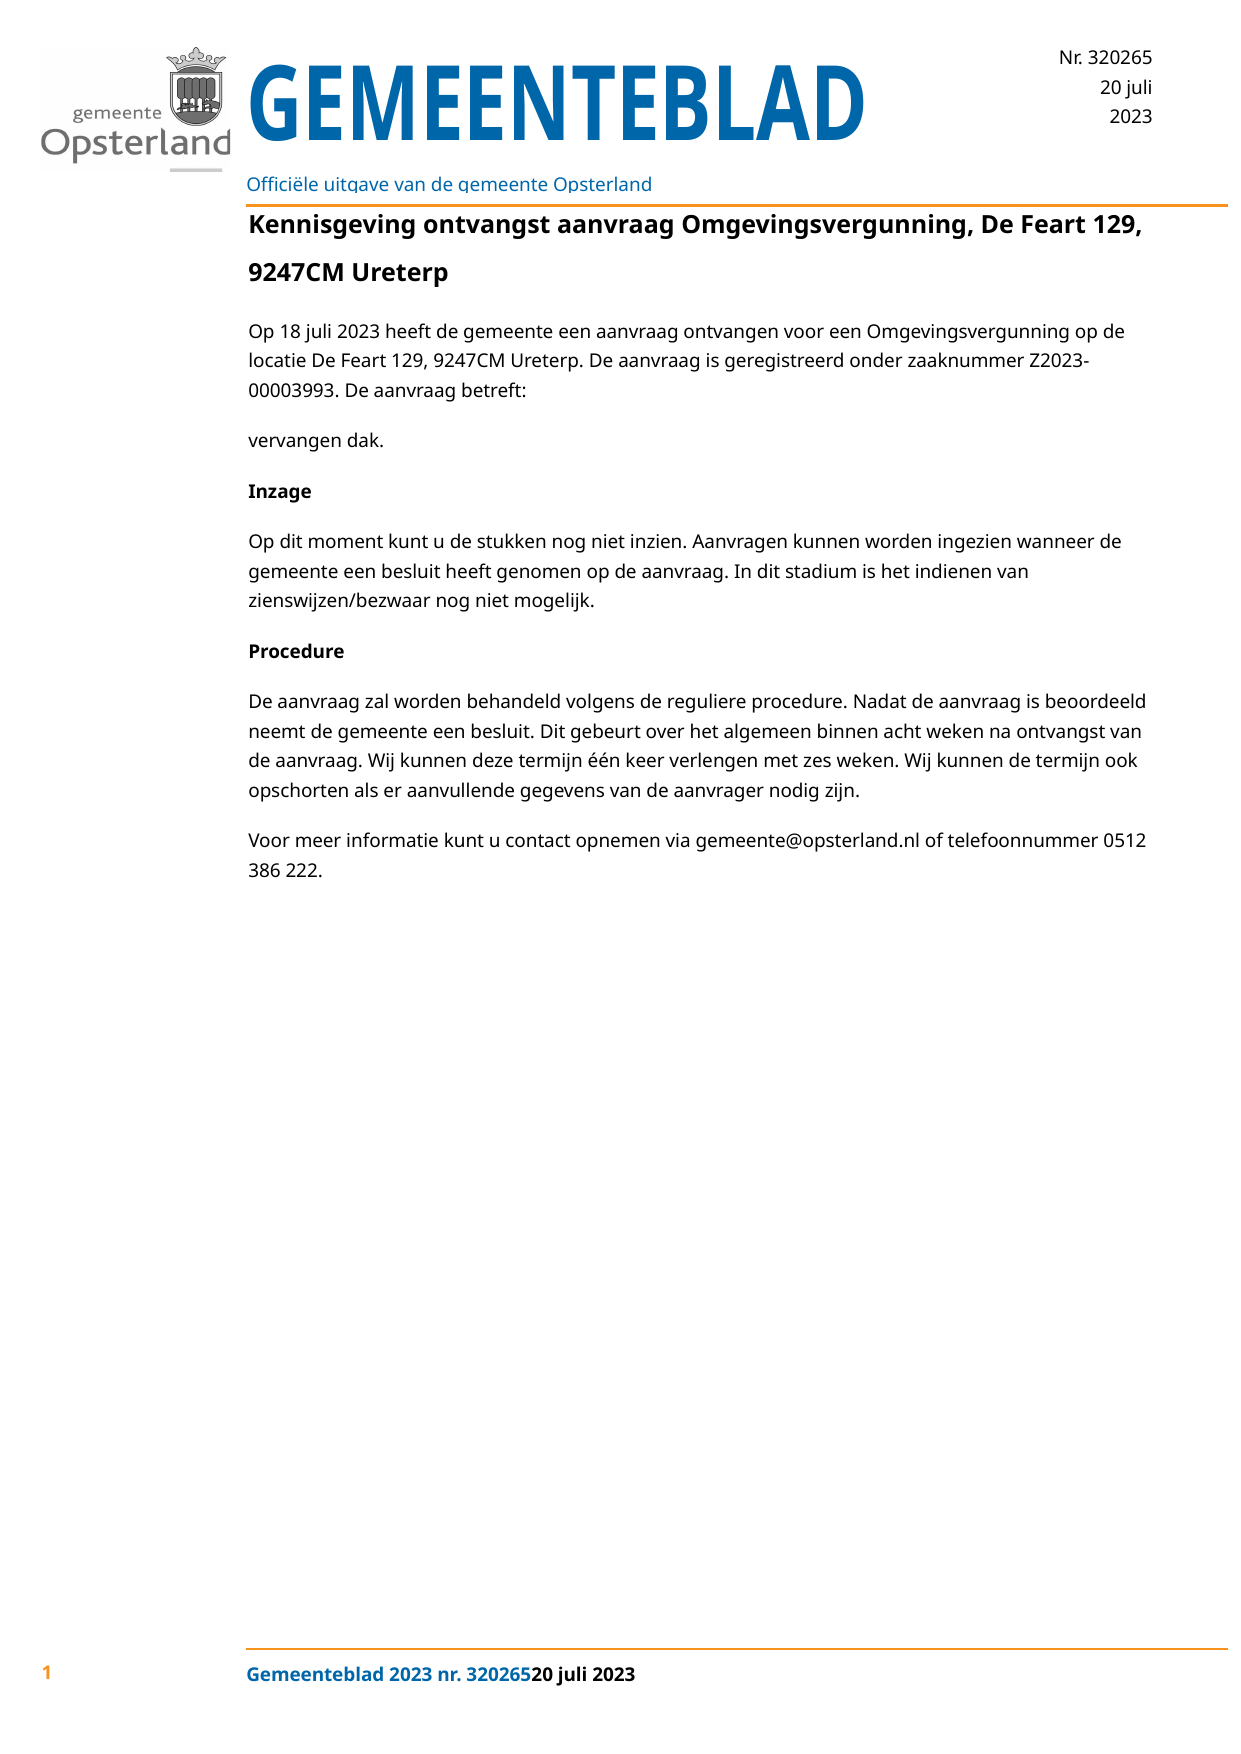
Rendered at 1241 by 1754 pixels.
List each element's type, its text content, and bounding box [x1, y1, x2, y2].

text Inzage [248, 478, 1152, 504]
text Voor meer informatie kunt u contact opnemen via gemeente@opsterland.nl of telefoonnummer 0512 386 222. [248, 827, 1152, 883]
text Kennisgeving ontvangst aanvraag Omgevingsvergunning, De Feart 129, 9247CM Ureterp [248, 207, 1152, 288]
text vervangen dak. [248, 427, 1152, 453]
text Op dit moment kunt u de stukken nog niet inzien. Aanvragen kunnen worden ingezien wanneer de gemeente een besluit heeft genomen op de aanvraag. In dit stadium is het indienen van zienswijzen/bezwaar nog niet mogelijk. [248, 528, 1152, 613]
text De aanvraag zal worden behandeld volgens de reguliere procedure. Nadat de aanvraag is beoordeeld neemt de gemeente een besluit. Dit gebeurt over het algemeen binnen acht weken na ontvangst van de aanvraag. Wij kunnen deze termijn één keer verlengen met zes weken. Wij kunnen de termijn ook opschorten als er aanvullende gegevens van de aanvrager nodig zijn. [248, 688, 1152, 803]
text Op 18 juli 2023 heeft de gemeente een aanvraag ontvangen voor een Omgevingsvergunning op de locatie De Feart 129, 9247CM Ureterp. De aanvraag is geregistreerd onder zaaknummer Z2023-00003993. De aanvraag betreft: [248, 318, 1152, 403]
picture [41, 47, 231, 172]
text Procedure [248, 638, 1152, 664]
